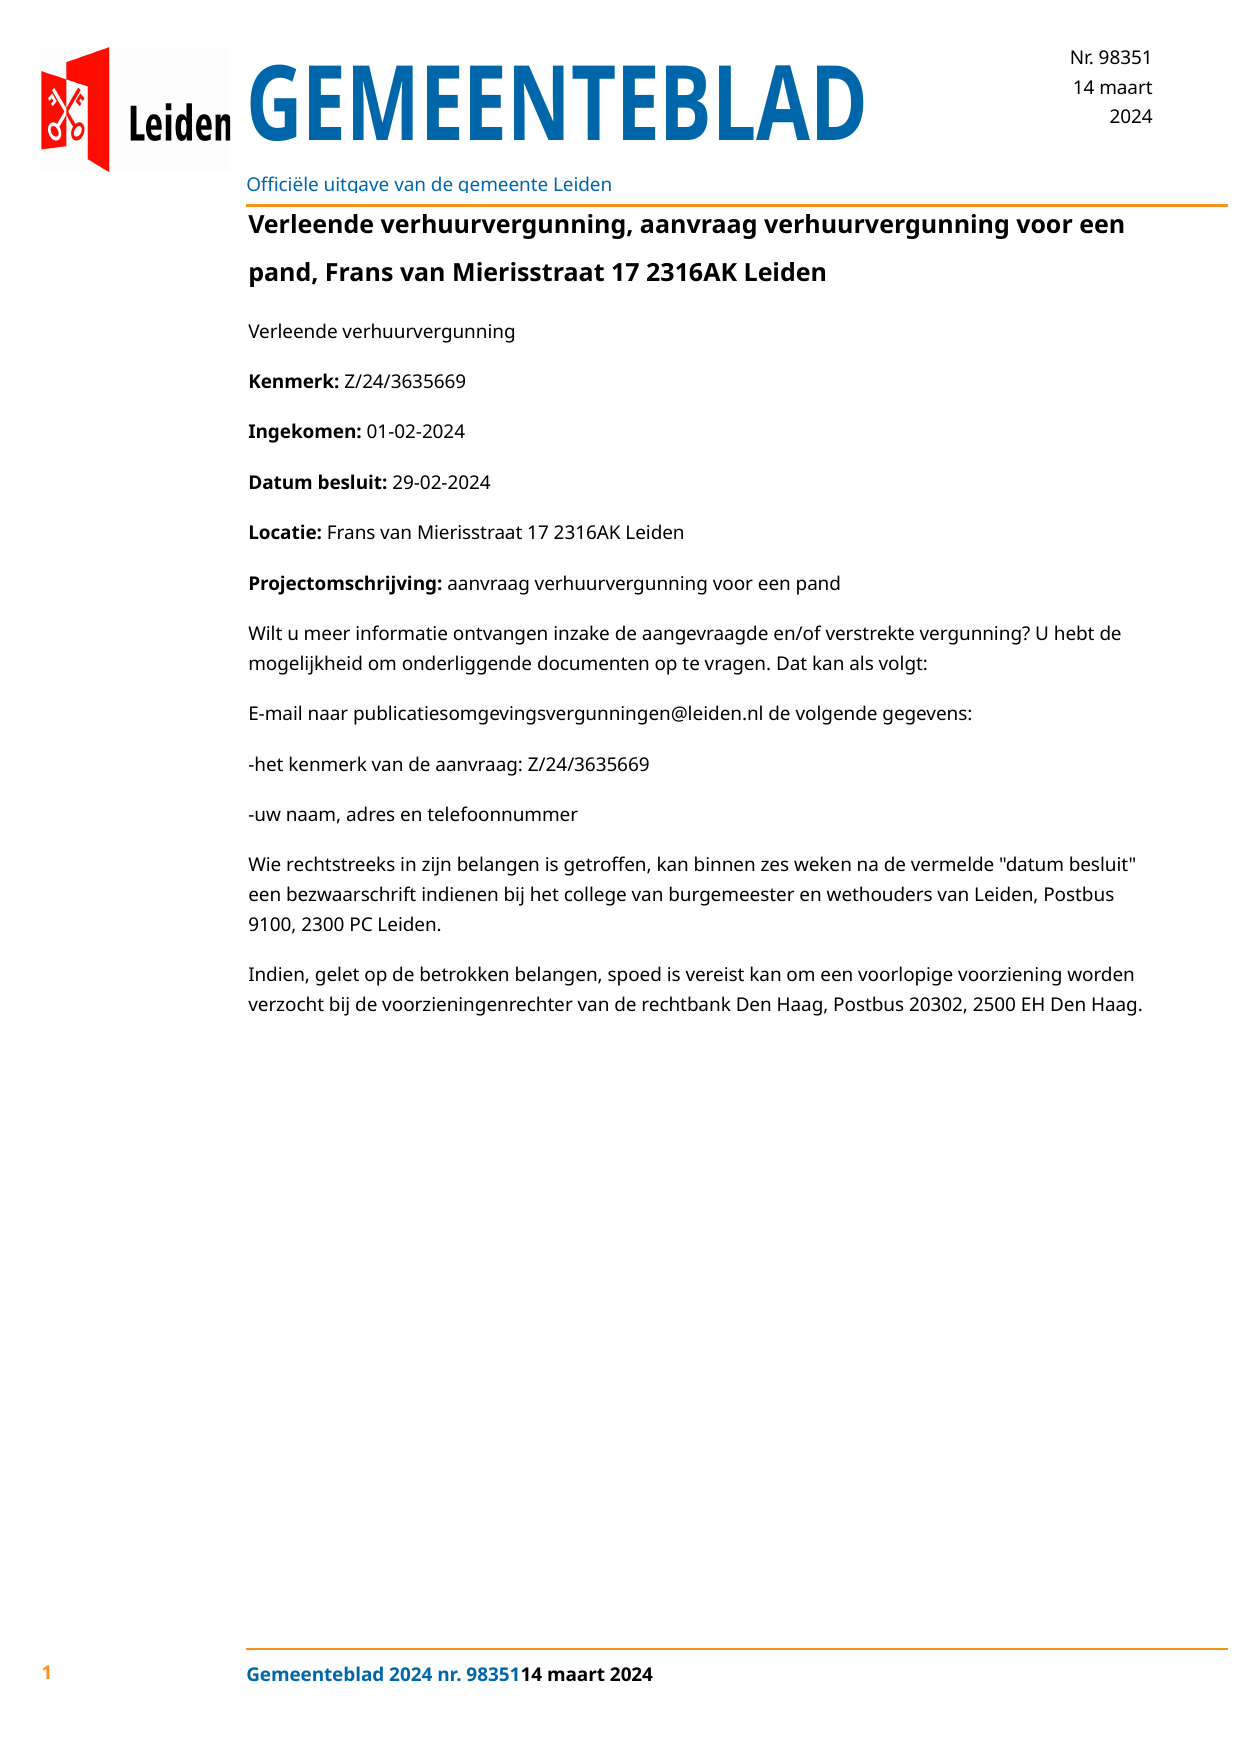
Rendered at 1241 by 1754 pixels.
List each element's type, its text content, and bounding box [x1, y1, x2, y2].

text Indien, gelet op de betrokken belangen, spoed is vereist kan om een voorlopige voorziening worden verzocht bij de voorzieningenrechter van de rechtbank Den Haag, Postbus 20302, 2500 EH Den Haag. [248, 961, 1152, 1017]
picture [41, 47, 231, 172]
text -uw naam, adres en telefoonnummer [248, 801, 1152, 827]
text Wilt u meer informatie ontvangen inzake de aangevraagde en/of verstrekte vergunning? U hebt de mogelijkheid om onderliggende documenten op te vragen. Dat kan als volgt: [248, 620, 1152, 676]
text Ingekomen: 01-02-2024 [248, 419, 1152, 444]
text Verleende verhuurvergunning, aanvraag verhuurvergunning voor een pand, Frans van Mierisstraat 17 2316AK Leiden [248, 207, 1152, 288]
text Verleende verhuurvergunning [248, 318, 1152, 344]
text Wie rechtstreeks in zijn belangen is getroffen, kan binnen zes weken na de vermelde "datum besluit" een bezwaarschrift indienen bij het college van burgemeester en wethouders van Leiden, Postbus 9100, 2300 PC Leiden. [248, 852, 1152, 937]
text Kenmerk: Z/24/3635669 [248, 368, 1152, 394]
text E-mail naar publicatiesomgevingsvergunningen@leiden.nl de volgende gegevens: [248, 700, 1152, 726]
text Locatie: Frans van Mierisstraat 17 2316AK Leiden [248, 519, 1152, 545]
text -het kenmerk van de aanvraag: Z/24/3635669 [248, 751, 1152, 777]
text Projectomschrijving: aanvraag verhuurvergunning voor een pand [248, 570, 1152, 596]
text Datum besluit: 29-02-2024 [248, 469, 1152, 495]
